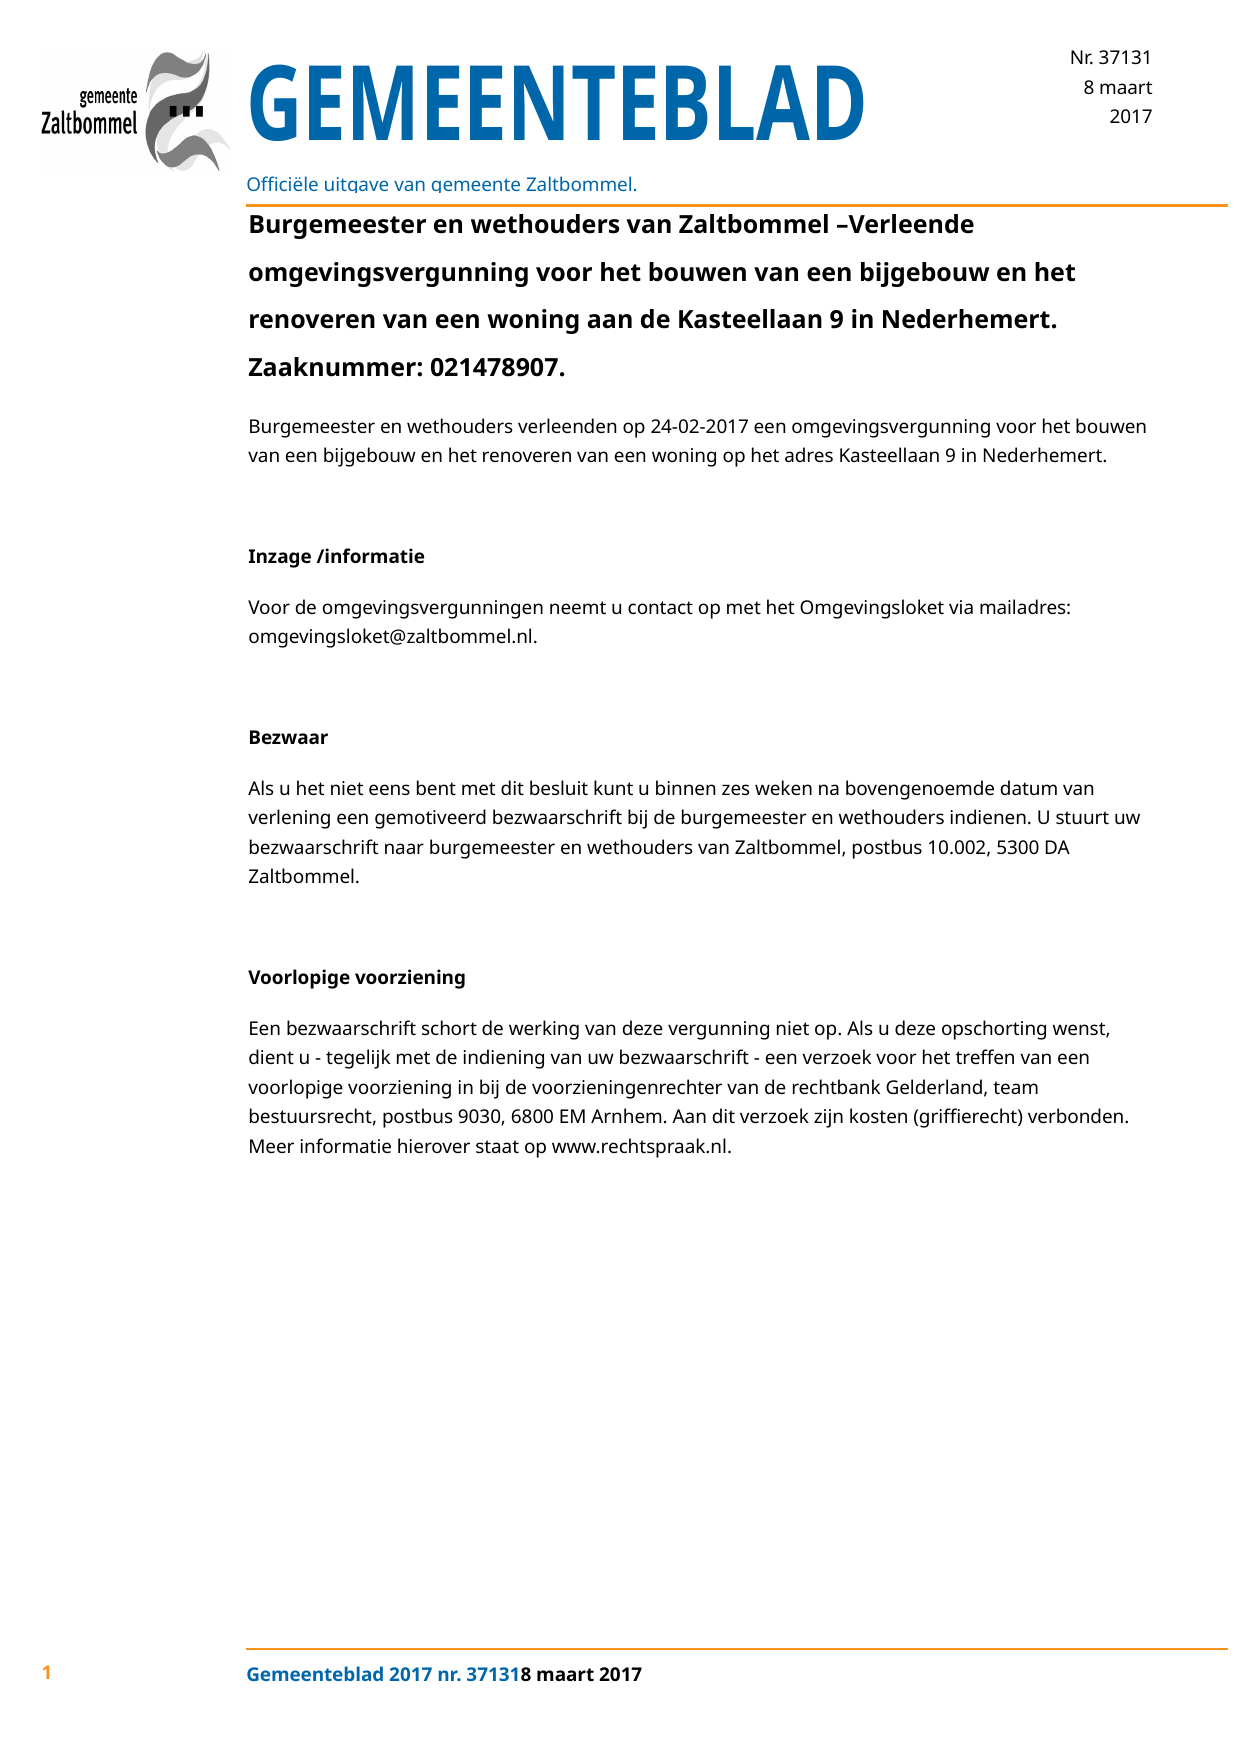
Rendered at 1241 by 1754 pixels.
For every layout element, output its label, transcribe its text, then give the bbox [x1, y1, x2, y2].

text Als u het niet eens bent met dit besluit kunt u binnen zes weken na bovengenoemde datum van verlening een gemotiveerd bezwaarschrift bij de burgemeester en wethouders indienen. U stuurt uw bezwaarschrift naar burgemeester en wethouders van Zaltbommel, postbus 10.002, 5300 DA Zaltbommel. [248, 775, 1152, 889]
picture [41, 47, 231, 172]
text Burgemeester en wethouders van Zaltbommel –Verleende omgevingsvergunning voor het bouwen van een bijgebouw en het renoveren van een woning aan de Kasteellaan 9 in Nederhemert. Zaaknummer: 021478907. [248, 207, 1152, 384]
text Voorlopige voorziening [248, 964, 1152, 990]
text Bezwaar [248, 724, 1152, 750]
text Inzage /informatie [248, 543, 1152, 569]
text Voor de omgevingsvergunningen neemt u contact op met het Omgevingsloket via mailadres: omgevingsloket@zaltbommel.nl. [248, 594, 1152, 649]
text Burgemeester en wethouders verleenden op 24-02-2017 een omgevingsvergunning voor het bouwen van een bijgebouw en het renoveren van een woning op het adres Kasteellaan 9 in Nederhemert. [248, 413, 1152, 468]
text Een bezwaarschrift schort de werking van deze vergunning niet op. Als u deze opschorting wenst, dient u - tegelijk met de indiening van uw bezwaarschrift - een verzoek voor het treffen van een voorlopige voorziening in bij de voorzieningenrechter van de rechtbank Gelderland, team bestuursrecht, postbus 9030, 6800 EM Arnhem. Aan dit verzoek zijn kosten (griffierecht) verbonden. Meer informatie hierover staat op www.rechtspraak.nl. [248, 1015, 1152, 1159]
